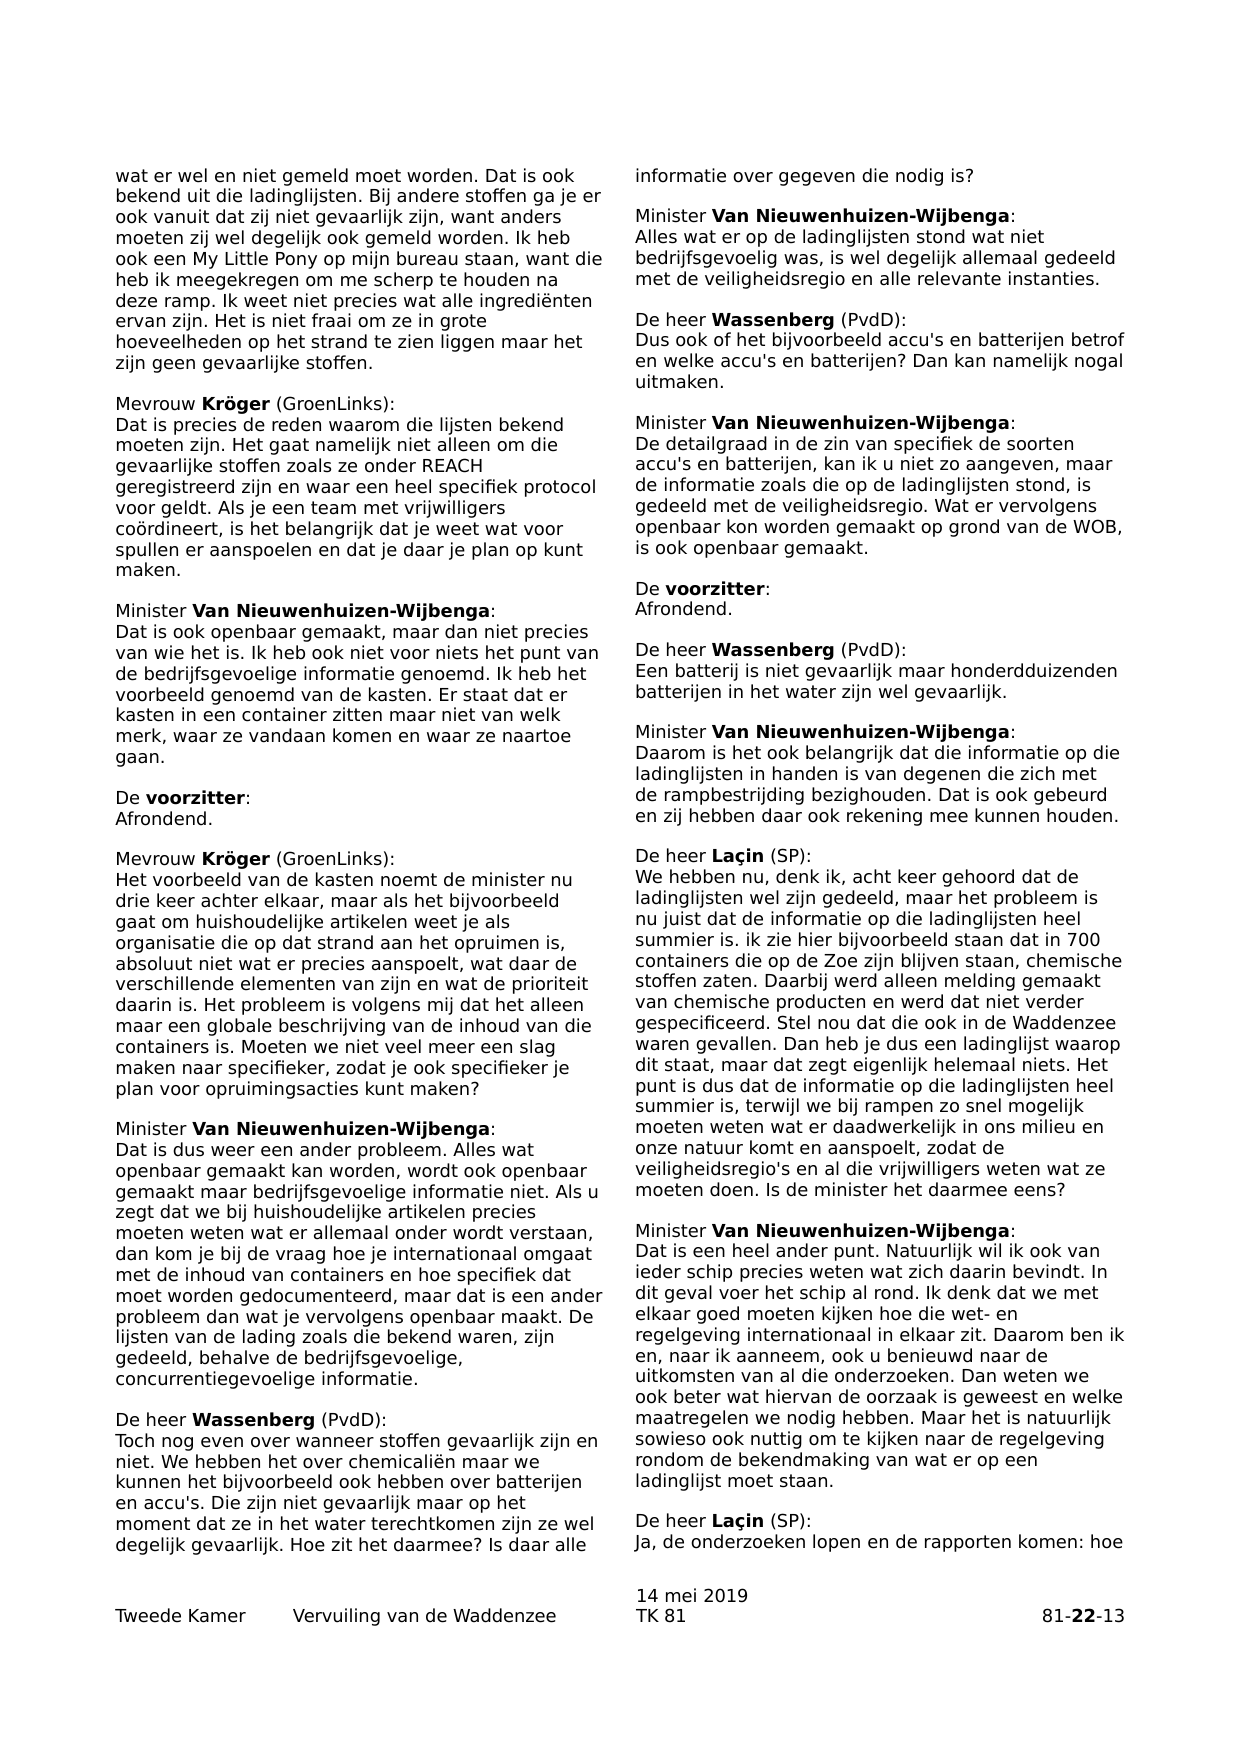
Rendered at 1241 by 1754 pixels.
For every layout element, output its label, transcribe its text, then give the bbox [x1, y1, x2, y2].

text Een batterij is niet gevaarlijk maar honderdduizenden batterijen in het water zijn wel gevaarlijk. [635, 661, 1125, 702]
text De voorzitter: [635, 578, 1125, 599]
text Dat is dus weer een ander probleem. Alles wat openbaar gemaakt kan worden, wordt ook openbaar gemaakt maar bedrijfsgevoelige informatie niet. Als u zegt dat we bij huishoudelijke artikelen precies moeten weten wat er allemaal onder wordt verstaan, dan kom je bij de vraag hoe je internationaal omgaat met de inhoud van containers en hoe specifiek dat moet worden gedocumenteerd, maar dat is een ander probleem dan wat je vervolgens openbaar maakt. De lijsten van de lading zoals die bekend waren, zijn gedeeld, behalve de bedrijfsgevoelige, concurrentiegevoelige informatie. [115, 1140, 605, 1390]
text Minister Van Nieuwenhuizen-Wijbenga: [115, 601, 605, 622]
text Dat is een heel ander punt. Natuurlijk wil ik ook van ieder schip precies weten wat zich daarin bevindt. In dit geval voer het schip al rond. Ik denk dat we met elkaar goed moeten kijken hoe die wet- en regelgeving internationaal in elkaar zit. Daarom ben ik en, naar ik aanneem, ook u benieuwd naar de uitkomsten van al die onderzoeken. Dan weten we ook beter wat hiervan de oorzaak is geweest en welke maatregelen we nodig hebben. Maar het is natuurlijk sowieso ook nuttig om te kijken naar de regelgeving rondom de bekendmaking van wat er op een ladinglijst moet staan. [635, 1241, 1125, 1491]
text Ja, de onderzoeken lopen en de rapporten komen: hoe [635, 1532, 1125, 1553]
text Het voorbeeld van de kasten noemt de minister nu drie keer achter elkaar, maar als het bijvoorbeeld gaat om huishoudelijke artikelen weet je als organisatie die op dat strand aan het opruimen is, absoluut niet wat er precies aanspoelt, wat daar de verschillende elementen van zijn en wat de prioriteit daarin is. Het probleem is volgens mij dat het alleen maar een globale beschrijving van de inhoud van die containers is. Moeten we niet veel meer een slag maken naar specifieker, zodat je ook specifieker je plan voor opruimingsacties kunt maken? [115, 870, 605, 1099]
text De heer Laçin (SP): [635, 846, 1125, 867]
text Afrondend. [115, 808, 605, 829]
text Minister Van Nieuwenhuizen-Wijbenga: [635, 1220, 1125, 1241]
text De heer Wassenberg (PvdD): [115, 1410, 605, 1431]
text Dat is ook openbaar gemaakt, maar dan niet precies van wie het is. Ik heb ook niet voor niets het punt van de bedrijfsgevoelige informatie genoemd. Ik heb het voorbeeld genoemd van de kasten. Er staat dat er kasten in een container zitten maar niet van welk merk, waar ze vandaan komen en waar ze naartoe gaan. [115, 622, 605, 768]
text wat er wel en niet gemeld moet worden. Dat is ook bekend uit die ladinglijsten. Bij andere stoffen ga je er ook vanuit dat zij niet gevaarlijk zijn, want anders moeten zij wel degelijk ook gemeld worden. Ik heb ook een My Little Pony op mijn bureau staan, want die heb ik meegekregen om me scherp te houden na deze ramp. Ik weet niet precies wat alle ingrediënten ervan zijn. Het is niet fraai om ze in grote hoeveelheden op het strand te zien liggen maar het zijn geen gevaarlijke stoffen. [115, 165, 605, 374]
text Minister Van Nieuwenhuizen-Wijbenga: [635, 722, 1125, 743]
text Minister Van Nieuwenhuizen-Wijbenga: [635, 206, 1125, 227]
text Dat is precies de reden waarom die lijsten bekend moeten zijn. Het gaat namelijk niet alleen om die gevaarlijke stoffen zoals ze onder REACH geregistreerd zijn en waar een heel specifiek protocol voor geldt. Als je een team met vrijwilligers coördineert, is het belangrijk dat je weet wat voor spullen er aanspoelen en dat je daar je plan op kunt maken. [115, 414, 605, 581]
text Minister Van Nieuwenhuizen-Wijbenga: [115, 1119, 605, 1140]
text De heer Wassenberg (PvdD): [635, 640, 1125, 661]
text Dus ook of het bijvoorbeeld accu's en batterijen betrof en welke accu's en batterijen? Dan kan namelijk nogal uitmaken. [635, 330, 1125, 393]
text Minister Van Nieuwenhuizen-Wijbenga: [635, 413, 1125, 433]
text De voorzitter: [115, 788, 605, 808]
text Daarom is het ook belangrijk dat die informatie op die ladinglijsten in handen is van degenen die zich met de rampbestrijding bezighouden. Dat is ook gebeurd en zij hebben daar ook rekening mee kunnen houden. [635, 743, 1125, 826]
text informatie over gegeven die nodig is? [635, 165, 1125, 186]
text We hebben nu, denk ik, acht keer gehoord dat de ladinglijsten wel zijn gedeeld, maar het probleem is nu juist dat de informatie op die ladinglijsten heel summier is. ik zie hier bijvoorbeeld staan dat in 700 containers die op de Zoe zijn blijven staan, chemische stoffen zaten. Daarbij werd alleen melding gemaakt van chemische producten en werd dat niet verder gespecificeerd. Stel nou dat die ook in de Waddenzee waren gevallen. Dan heb je dus een ladinglijst waarop dit staat, maar dat zegt eigenlijk helemaal niets. Het punt is dus dat de informatie op die ladinglijsten heel summier is, terwijl we bij rampen zo snel mogelijk moeten weten wat er daadwerkelijk in ons milieu en onze natuur komt en aanspoelt, zodat de veiligheidsregio's en al die vrijwilligers weten wat ze moeten doen. Is de minister het daarmee eens? [635, 867, 1125, 1200]
text Mevrouw Kröger (GroenLinks): [115, 849, 605, 870]
text De heer Wassenberg (PvdD): [635, 309, 1125, 330]
text De heer Laçin (SP): [635, 1511, 1125, 1532]
text Afrondend. [635, 599, 1125, 620]
text Toch nog even over wanneer stoffen gevaarlijk zijn en niet. We hebben het over chemicaliën maar we kunnen het bijvoorbeeld ook hebben over batterijen en accu's. Die zijn niet gevaarlijk maar op het moment dat ze in het water terechtkomen zijn ze wel degelijk gevaarlijk. Hoe zit het daarmee? Is daar alle [115, 1431, 605, 1556]
text Alles wat er op de ladinglijsten stond wat niet bedrijfsgevoelig was, is wel degelijk allemaal gedeeld met de veiligheidsregio en alle relevante instanties. [635, 227, 1125, 289]
text Mevrouw Kröger (GroenLinks): [115, 394, 605, 414]
text De detailgraad in de zin van specifiek de soorten accu's en batterijen, kan ik u niet zo aangeven, maar de informatie zoals die op de ladinglijsten stond, is gedeeld met de veiligheidsregio. Wat er vervolgens openbaar kon worden gemaakt op grond van de WOB, is ook openbaar gemaakt. [635, 433, 1125, 558]
